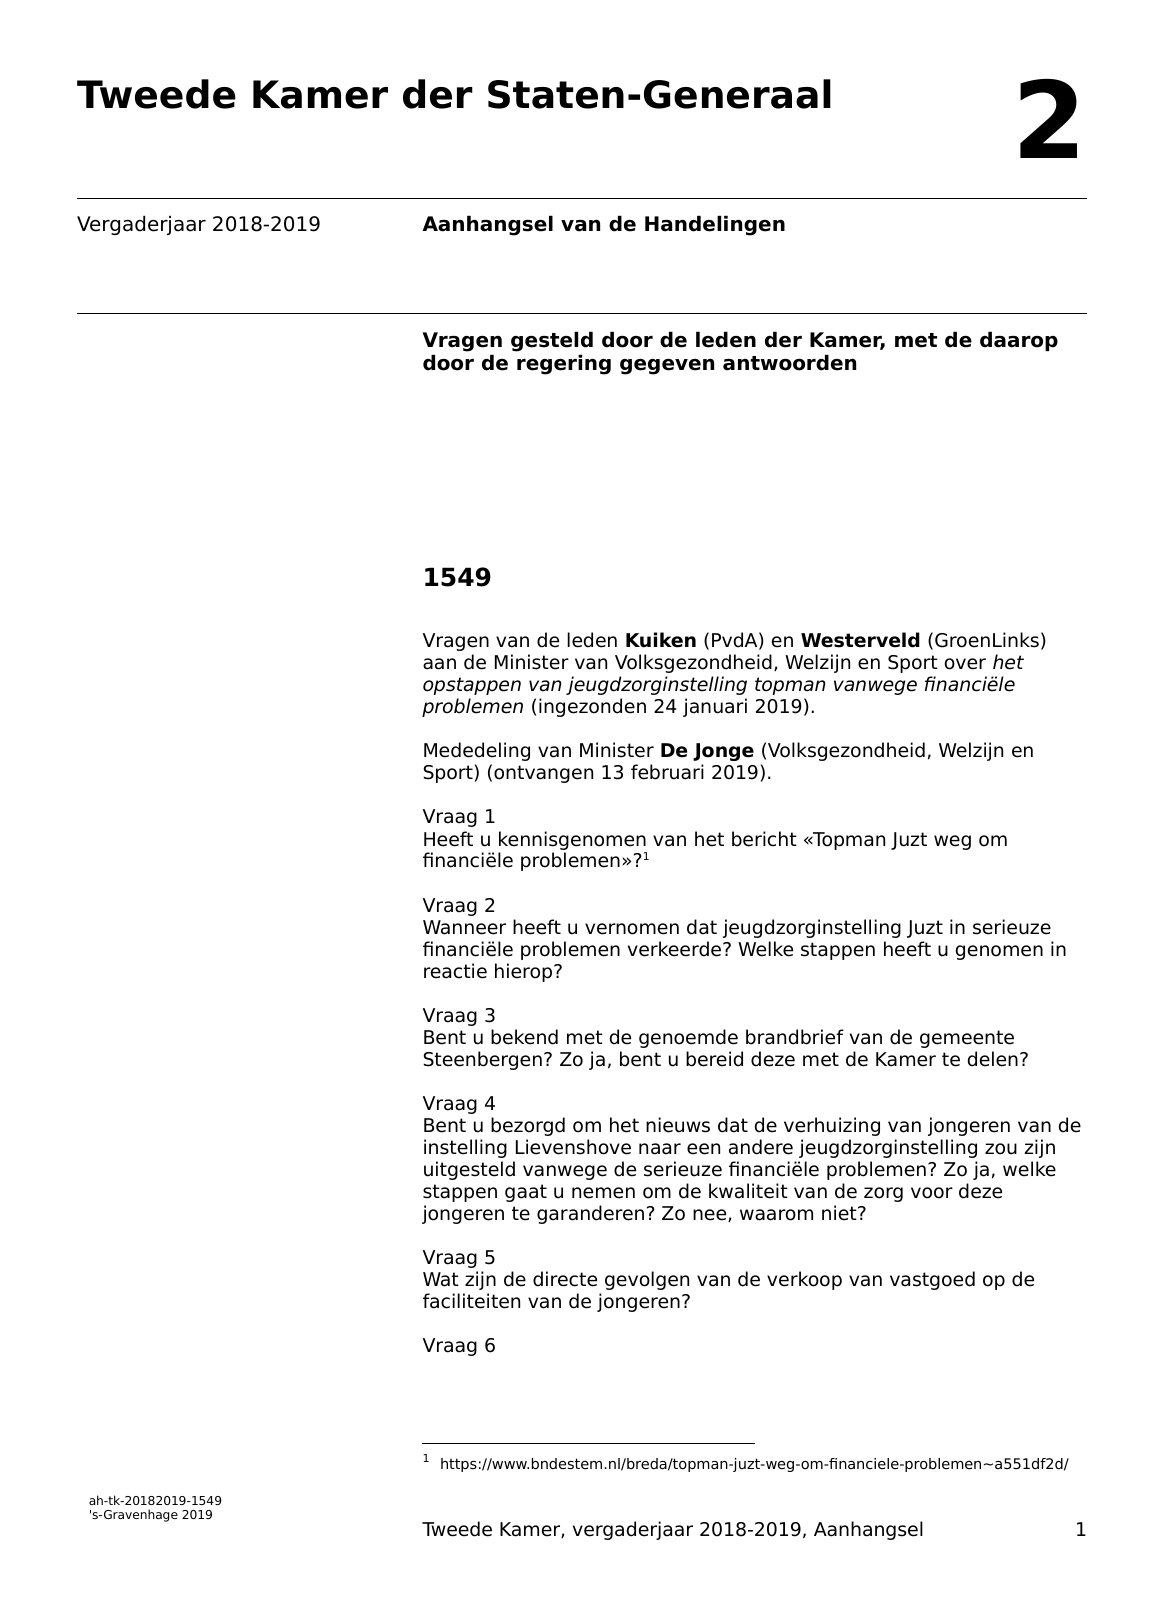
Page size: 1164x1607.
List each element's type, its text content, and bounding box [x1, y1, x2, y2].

table_cell Aanhangsel van de Handelingen [422, 199, 1087, 313]
text Wanneer heeft u vernomen dat jeugdzorginstelling Juzt in serieuze financiële problemen verkeerde? Welke stappen heeft u genomen in reactie hierop? [422, 917, 1087, 982]
text Heeft u kennisgenomen van het bericht «Topman Juzt weg om financiële problemen»? [422, 828, 1087, 872]
table_cell [77, 314, 422, 375]
text Vraag 2 [422, 894, 1087, 917]
text Vragen van de leden Kuiken (PvdA) en Westerveld (GroenLinks) aan de Minister van Volksgezondheid, Welzijn en Sport over het opstappen van jeugdzorginstelling topman vanwege financiële problemen (ingezonden 24 januari 2019). [422, 630, 1087, 718]
text Vraag 6 [422, 1335, 1087, 1357]
text Wat zijn de directe gevolgen van de verkoop van vastgoed op de faciliteiten van de jongeren? [422, 1269, 1087, 1313]
text 1549 [422, 563, 1087, 592]
text Bent u bezorgd om het nieuws dat de verhuizing van jongeren van de instelling Lievenshove naar een andere jeugdzorginstelling zou zijn uitgesteld vanwege de serieuze financiële problemen? Zo ja, welke stappen gaat u nemen om de kwaliteit van de zorg voor deze jongeren te garanderen? Zo nee, waarom niet? [422, 1115, 1087, 1225]
table_cell Vragen gesteld door de leden der Kamer, met de daarop door de regering gegeven antwoorden [422, 314, 1087, 375]
text Mededeling van Minister De Jonge (Volksgezondheid, Welzijn en Sport) (ontvangen 13 februari 2019). [422, 740, 1087, 784]
table_header Tweede Kamer der Staten-Generaal [77, 59, 886, 198]
text Vraag 1 [422, 806, 1087, 828]
text Bent u bekend met de genoemde brandbrief van de gemeente Steenbergen? Zo ja, bent u bereid deze met de Kamer te delen? [422, 1027, 1087, 1071]
text 's-Gravenhage 2019 [88, 1508, 323, 1522]
table_header 2 [886, 59, 1087, 198]
text Vraag 3 [422, 1005, 1087, 1027]
text ah-tk-20182019-1549 [88, 1494, 323, 1508]
text https://www.bndestem.nl/breda/topman-juzt-weg-om-financiele-problemen~a551df2d/ [422, 1452, 1087, 1474]
text Vraag 4 [422, 1093, 1087, 1115]
text Vraag 5 [422, 1247, 1087, 1269]
table_cell Vergaderjaar 2018-2019 [77, 199, 422, 313]
